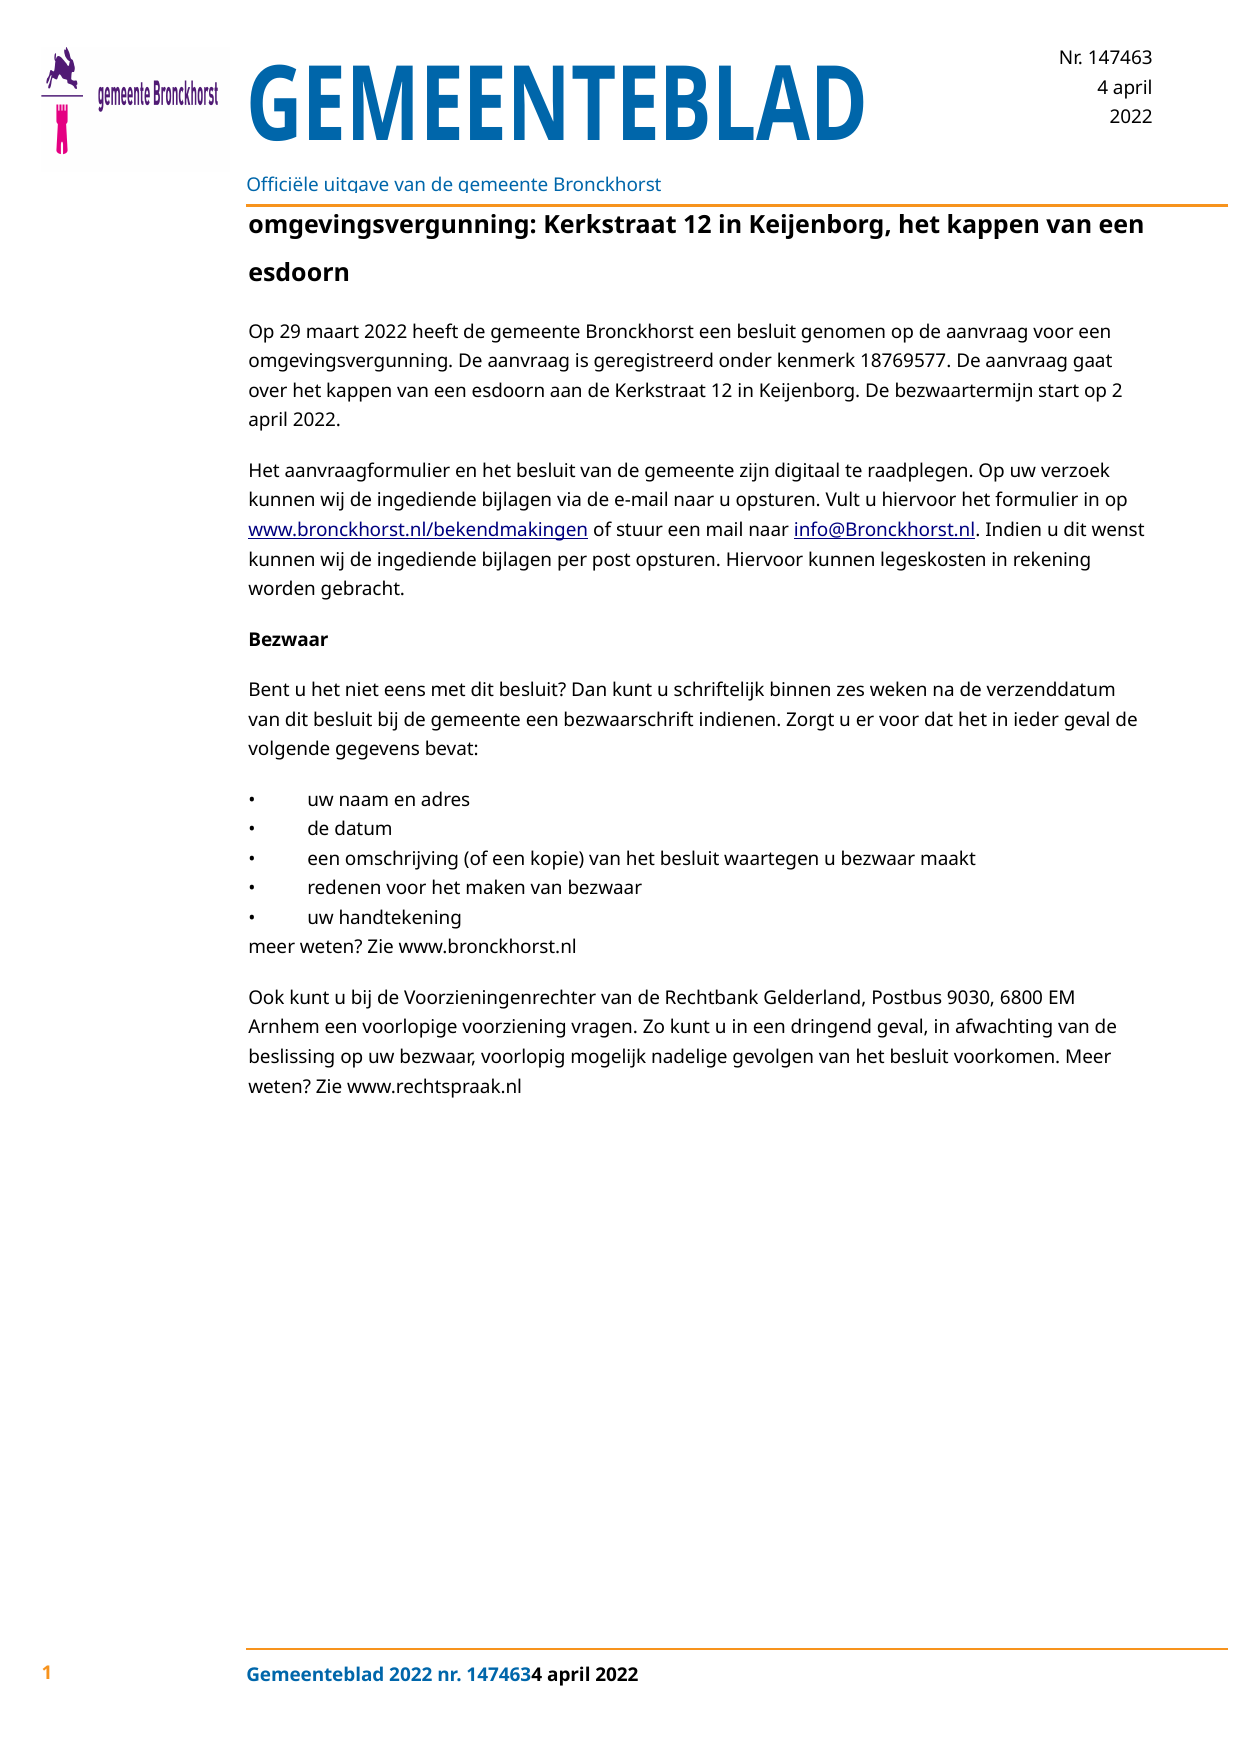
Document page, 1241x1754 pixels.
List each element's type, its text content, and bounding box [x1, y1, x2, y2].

picture [41, 47, 231, 172]
text Ook kunt u bij de Voorzieningenrechter van de Rechtbank Gelderland, Postbus 9030, 6800 EM Arnhem een voorlopige voorziening vragen. Zo kunt u in een dringend geval, in afwachting van de beslissing op uw bezwaar, voorlopig mogelijk nadelige gevolgen van het besluit voorkomen. Meer weten? Zie www.rechtspraak.nl [248, 984, 1152, 1099]
list de datum [248, 815, 1152, 841]
list uw handtekening [248, 904, 1152, 930]
list uw naam en adres [248, 786, 1152, 812]
text Bezwaar [248, 626, 1152, 652]
text omgevingsvergunning: Kerkstraat 12 in Keijenborg, het kappen van een esdoorn [248, 207, 1152, 288]
text Het aanvraagformulier en het besluit van de gemeente zijn digitaal te raadplegen. Op uw verzoek kunnen wij de ingediende bijlagen via de e-mail naar u opsturen. Vult u hiervoor het formulier in op www.bronckhorst.nl/bekendmakingen of stuur een mail naar info@Bronckhorst.nl. Indien u dit wenst kunnen wij de ingediende bijlagen per post opsturen. Hiervoor kunnen legeskosten in rekening worden gebracht. [248, 457, 1152, 601]
text meer weten? Zie www.bronckhorst.nl [248, 934, 1152, 959]
text Bent u het niet eens met dit besluit? Dan kunt u schriftelijk binnen zes weken na de verzenddatum van dit besluit bij de gemeente een bezwaarschrift indienen. Zorgt u er voor dat het in ieder geval de volgende gegevens bevat: [248, 676, 1152, 761]
text Op 29 maart 2022 heeft de gemeente Bronckhorst een besluit genomen op de aanvraag voor een omgevingsvergunning. De aanvraag is geregistreerd onder kenmerk 18769577. De aanvraag gaat over het kappen van een esdoorn aan de Kerkstraat 12 in Keijenborg. De bezwaartermijn start op 2 april 2022. [248, 318, 1152, 432]
list redenen voor het maken van bezwaar [248, 874, 1152, 900]
list een omschrijving (of een kopie) van het besluit waartegen u bezwaar maakt [248, 845, 1152, 871]
